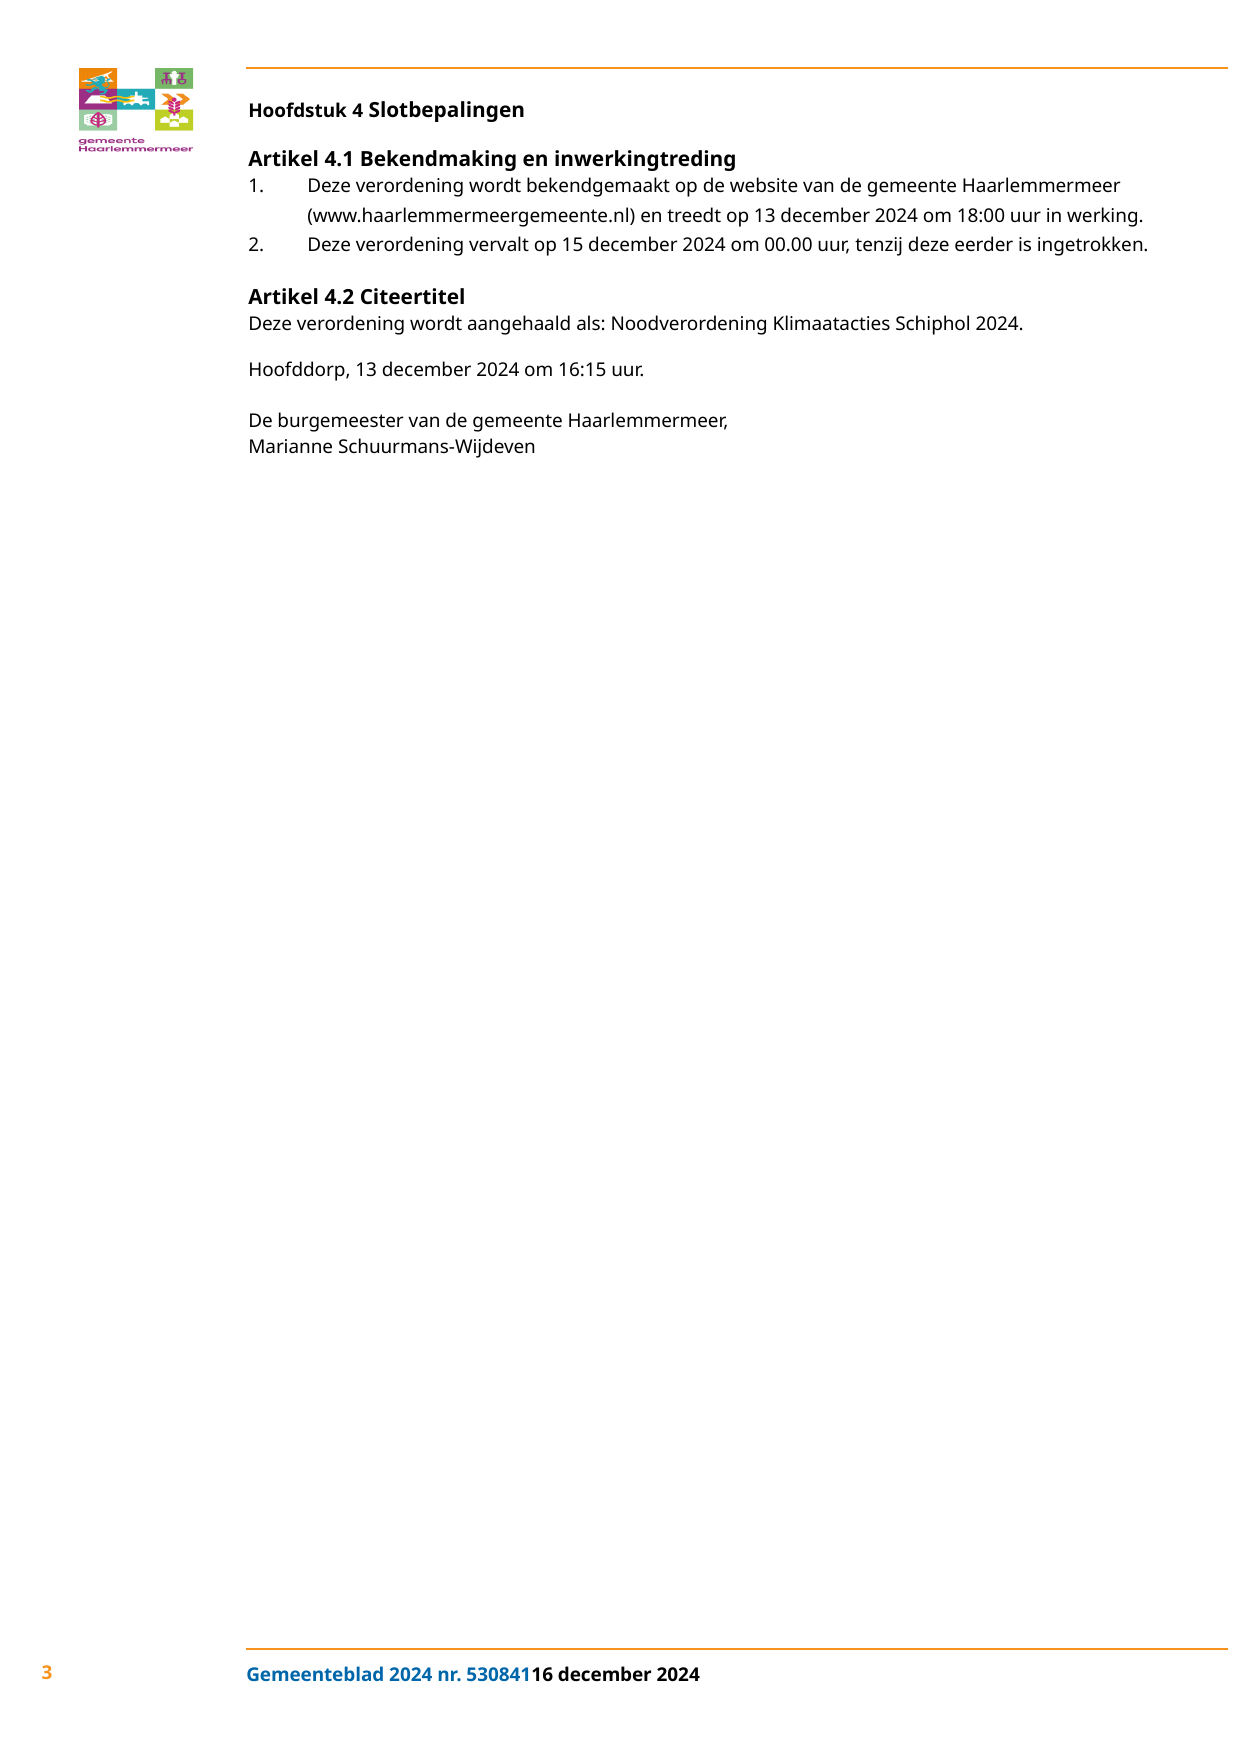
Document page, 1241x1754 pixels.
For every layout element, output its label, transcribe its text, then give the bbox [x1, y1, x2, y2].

text De burgemeester van de gemeente Haarlemmermeer, [248, 408, 1152, 433]
list Deze verordening vervalt op 15 december 2024 om 00.00 uur, tenzij deze eerder is ingetrokken. [248, 232, 1152, 257]
text Artikel 4.2 Citeertitel [248, 282, 1152, 311]
text Marianne Schuurmans-Wijdeven [248, 433, 1152, 459]
text Artikel 4.1 Bekendmaking en inwerkingtreding [248, 144, 1152, 172]
text Hoofdstuk 4 Slotbepalingen [248, 95, 1152, 123]
text Hoofddorp, 13 december 2024 om 16:15 uur. [248, 356, 1152, 382]
picture [41, 47, 231, 172]
text Deze verordening wordt aangehaald als: Noodverordening Klimaatacties Schiphol 2024. [248, 311, 1152, 336]
list Deze verordening wordt bekendgemaakt op de website van de gemeente Haarlemmermeer (www.haarlemmermeergemeente.nl) en treedt op 13 december 2024 om 18:00 uur in werking. [248, 172, 1152, 228]
